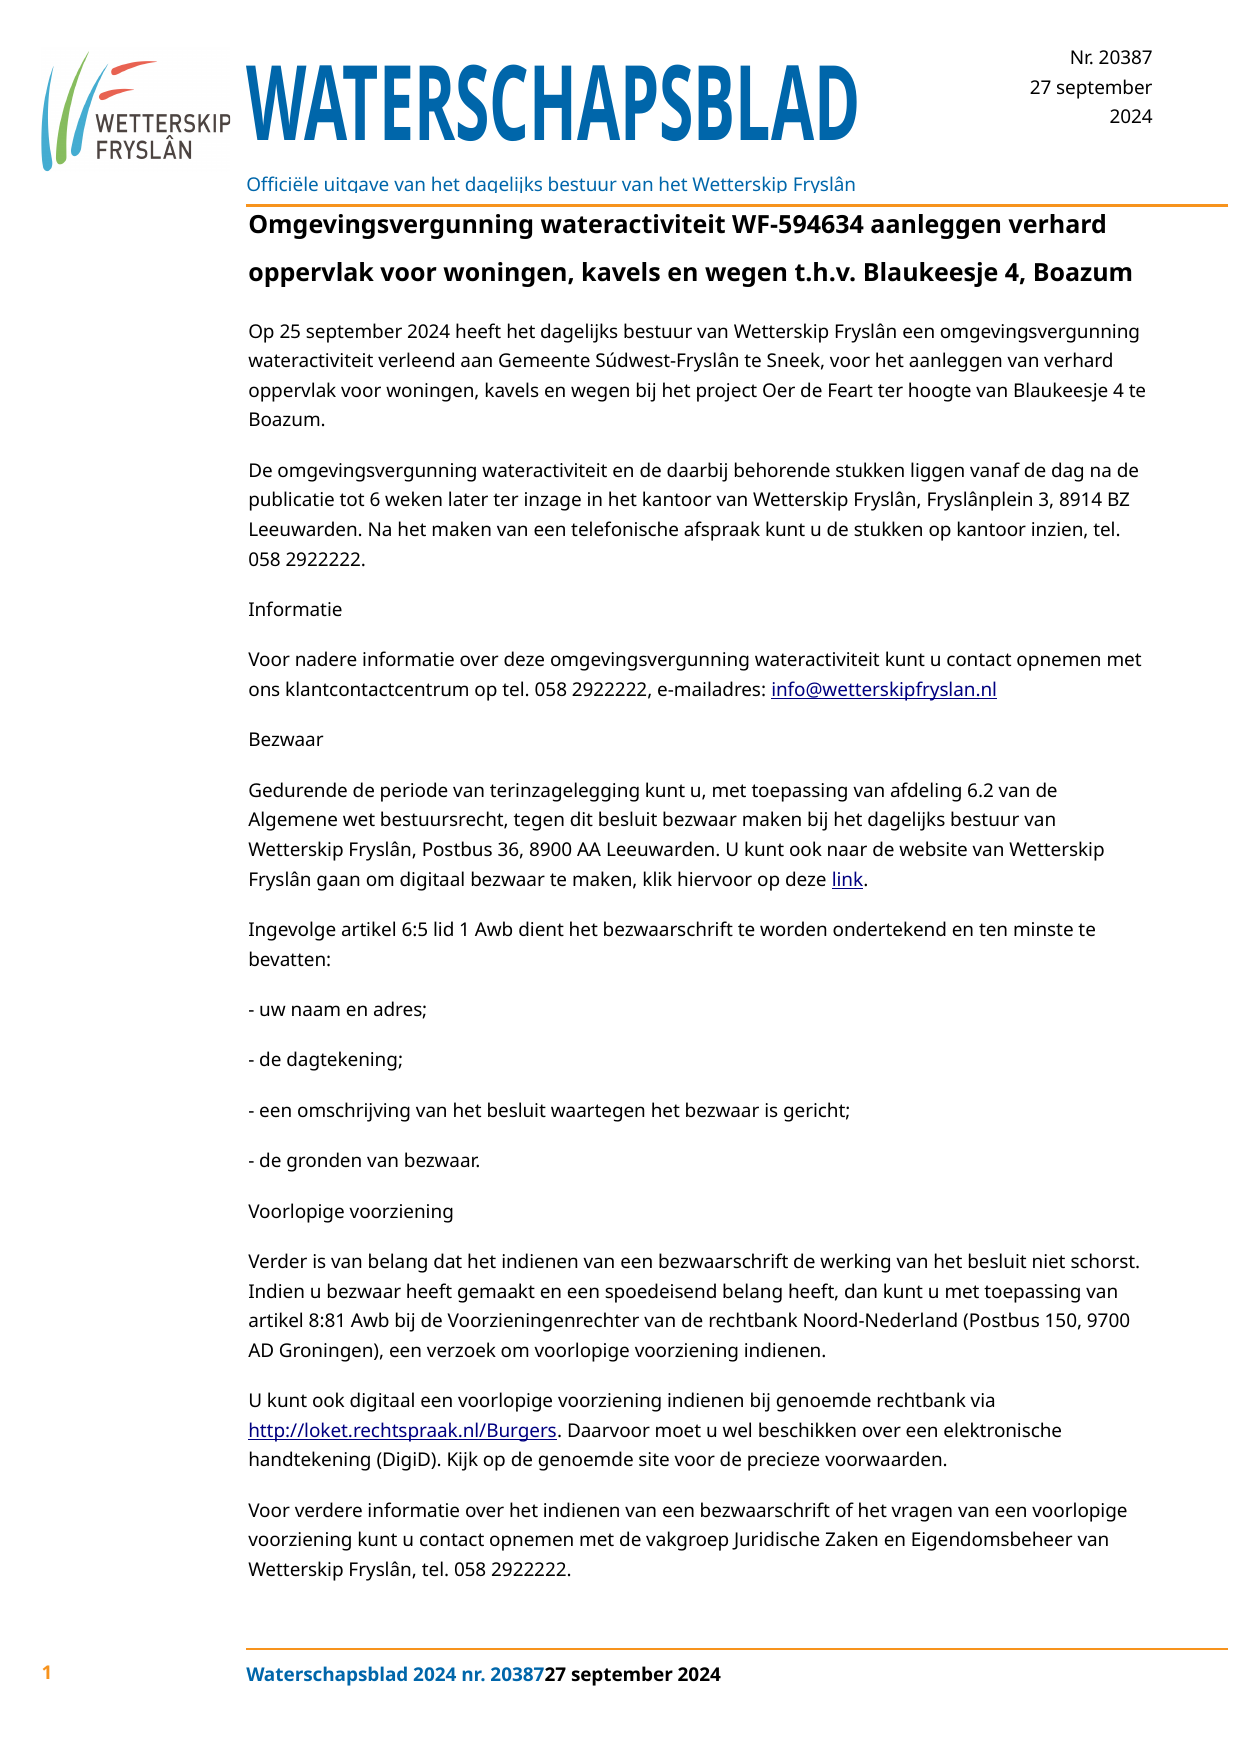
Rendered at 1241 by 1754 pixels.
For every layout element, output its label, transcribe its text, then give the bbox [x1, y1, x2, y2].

text Op 25 september 2024 heeft het dagelijks bestuur van Wetterskip Fryslân een omgevingsvergunning wateractiviteit verleend aan Gemeente Súdwest-Fryslân te Sneek, voor het aanleggen van verhard oppervlak voor woningen, kavels en wegen bij het project Oer de Feart ter hoogte van Blaukeesje 4 te Boazum. [248, 318, 1152, 432]
text Voor verdere informatie over het indienen van een bezwaarschrift of het vragen van een voorlopige voorziening kunt u contact opnemen met de vakgroep Juridische Zaken en Eigendomsbeheer van Wetterskip Fryslân, tel. 058 2922222. [248, 1497, 1152, 1582]
text - de dagtekening; [248, 1047, 1152, 1072]
text Bezwaar [248, 727, 1152, 752]
text Ingevolge artikel 6:5 lid 1 Awb dient het bezwaarschrift te worden ondertekend en ten minste te bevatten: [248, 916, 1152, 972]
text Voorlopige voorziening [248, 1198, 1152, 1224]
text De omgevingsvergunning wateractiviteit en de daarbij behorende stukken liggen vanaf de dag na de publicatie tot 6 weken later ter inzage in het kantoor van Wetterskip Fryslân, Fryslânplein 3, 8914 BZ Leeuwarden. Na het maken van een telefonische afspraak kunt u de stukken op kantoor inzien, tel. 058 2922222. [248, 457, 1152, 572]
text Gedurende de periode van terinzagelegging kunt u, met toepassing van afdeling 6.2 van de Algemene wet bestuursrecht, tegen dit besluit bezwaar maken bij het dagelijks bestuur van Wetterskip Fryslân, Postbus 36, 8900 AA Leeuwarden. U kunt ook naar de website van Wetterskip Fryslân gaan om digitaal bezwaar te maken, klik hiervoor op deze link. [248, 777, 1152, 892]
picture [41, 47, 231, 172]
text - een omschrijving van het besluit waartegen het bezwaar is gericht; [248, 1097, 1152, 1123]
text Voor nadere informatie over deze omgevingsvergunning wateractiviteit kunt u contact opnemen met ons klantcontactcentrum op tel. 058 2922222, e-mailadres: info@wetterskipfryslan.nl [248, 647, 1152, 702]
text U kunt ook digitaal een voorlopige voorziening indienen bij genoemde rechtbank via http://loket.rechtspraak.nl/Burgers. Daarvoor moet u wel beschikken over een elektronische handtekening (DigiD). Kijk op de genoemde site voor de precieze voorwaarden. [248, 1387, 1152, 1472]
text - de gronden van bezwaar. [248, 1147, 1152, 1173]
text Omgevingsvergunning wateractiviteit WF-594634 aanleggen verhard oppervlak voor woningen, kavels en wegen t.h.v. Blaukeesje 4, Boazum [248, 207, 1152, 288]
text - uw naam en adres; [248, 996, 1152, 1022]
text Informatie [248, 596, 1152, 622]
text Verder is van belang dat het indienen van een bezwaarschrift de werking van het besluit niet schorst. Indien u bezwaar heeft gemaakt en een spoedeisend belang heeft, dan kunt u met toepassing van artikel 8:81 Awb bij de Voorzieningenrechter van de rechtbank Noord-Nederland (Postbus 150, 9700 AD Groningen), een verzoek om voorlopige voorziening indienen. [248, 1248, 1152, 1363]
